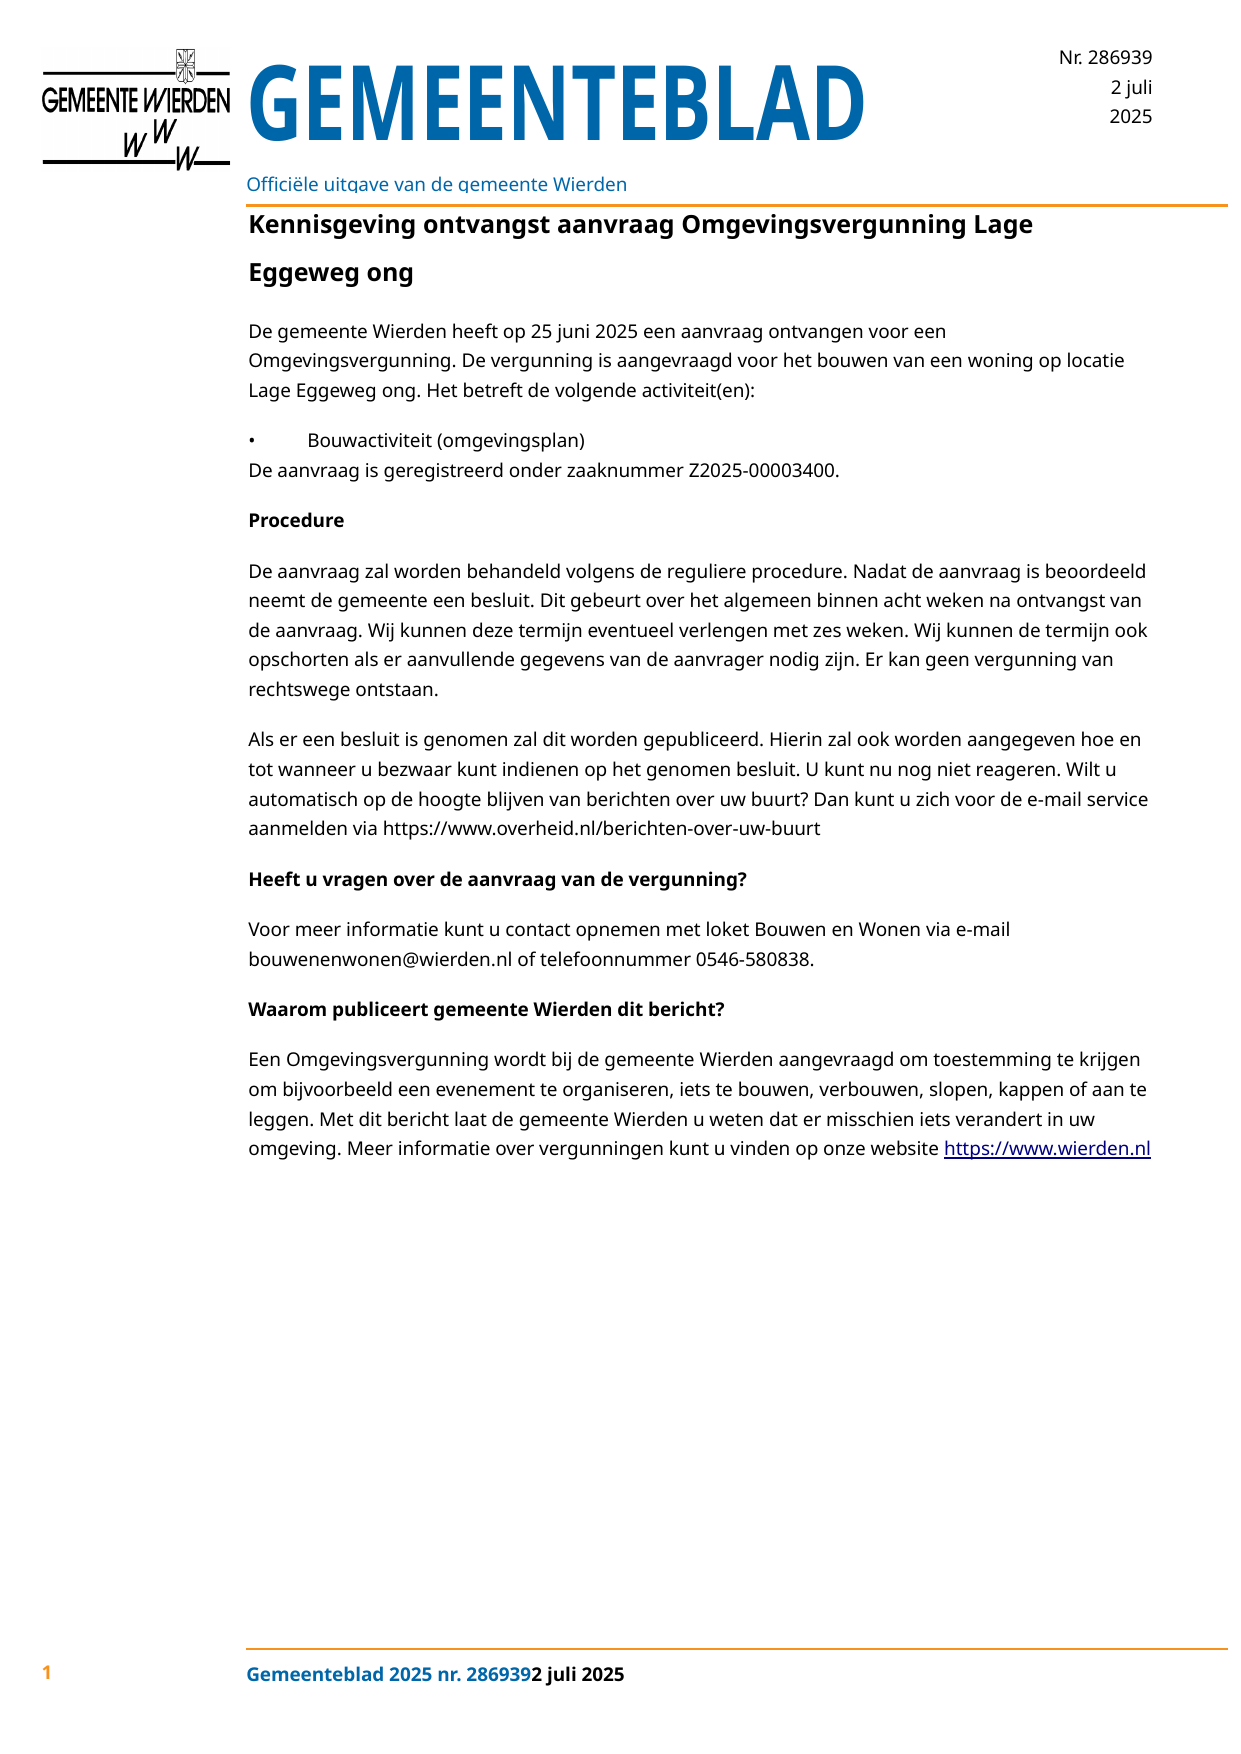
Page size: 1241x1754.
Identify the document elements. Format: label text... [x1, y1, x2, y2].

list Bouwactiviteit (omgevingsplan) [248, 427, 1152, 453]
text Voor meer informatie kunt u contact opnemen met loket Bouwen en Wonen via e-mail bouwenenwonen@wierden.nl of telefoonnummer 0546-580838. [248, 916, 1152, 972]
text De aanvraag zal worden behandeld volgens de reguliere procedure. Nadat de aanvraag is beoordeeld neemt de gemeente een besluit. Dit gebeurt over het algemeen binnen acht weken na ontvangst van de aanvraag. Wij kunnen deze termijn eventueel verlengen met zes weken. Wij kunnen de termijn ook opschorten als er aanvullende gegevens van de aanvrager nodig zijn. Er kan geen vergunning van rechtswege ontstaan. [248, 558, 1152, 702]
text Als er een besluit is genomen zal dit worden gepubliceerd. Hierin zal ook worden aangegeven hoe en tot wanneer u bezwaar kunt indienen op het genomen besluit. U kunt nu nog niet reageren. Wilt u automatisch op de hoogte blijven van berichten over uw buurt? Dan kunt u zich voor de e-mail service aanmelden via https://www.overheid.nl/berichten-over-uw-buurt [248, 727, 1152, 841]
text Heeft u vragen over de aanvraag van de vergunning? [248, 866, 1152, 892]
text Kennisgeving ontvangst aanvraag Omgevingsvergunning Lage Eggeweg ong [248, 207, 1152, 288]
text Een Omgevingsvergunning wordt bij de gemeente Wierden aangevraagd om toestemming te krijgen om bijvoorbeeld een evenement te organiseren, iets te bouwen, verbouwen, slopen, kappen of aan te leggen. Met dit bericht laat de gemeente Wierden u weten dat er misschien iets verandert in uw omgeving. Meer informatie over vergunningen kunt u vinden op onze website https://www.wierden.nl [248, 1047, 1152, 1161]
text De gemeente Wierden heeft op 25 juni 2025 een aanvraag ontvangen voor een Omgevingsvergunning. De vergunning is aangevraagd voor het bouwen van een woning op locatie Lage Eggeweg ong. Het betreft de volgende activiteit(en): [248, 318, 1152, 403]
text Waarom publiceert gemeente Wierden dit bericht? [248, 996, 1152, 1022]
text Procedure [248, 507, 1152, 533]
picture [41, 47, 231, 172]
text De aanvraag is geregistreerd onder zaaknummer Z2025-00003400. [248, 457, 1152, 483]
